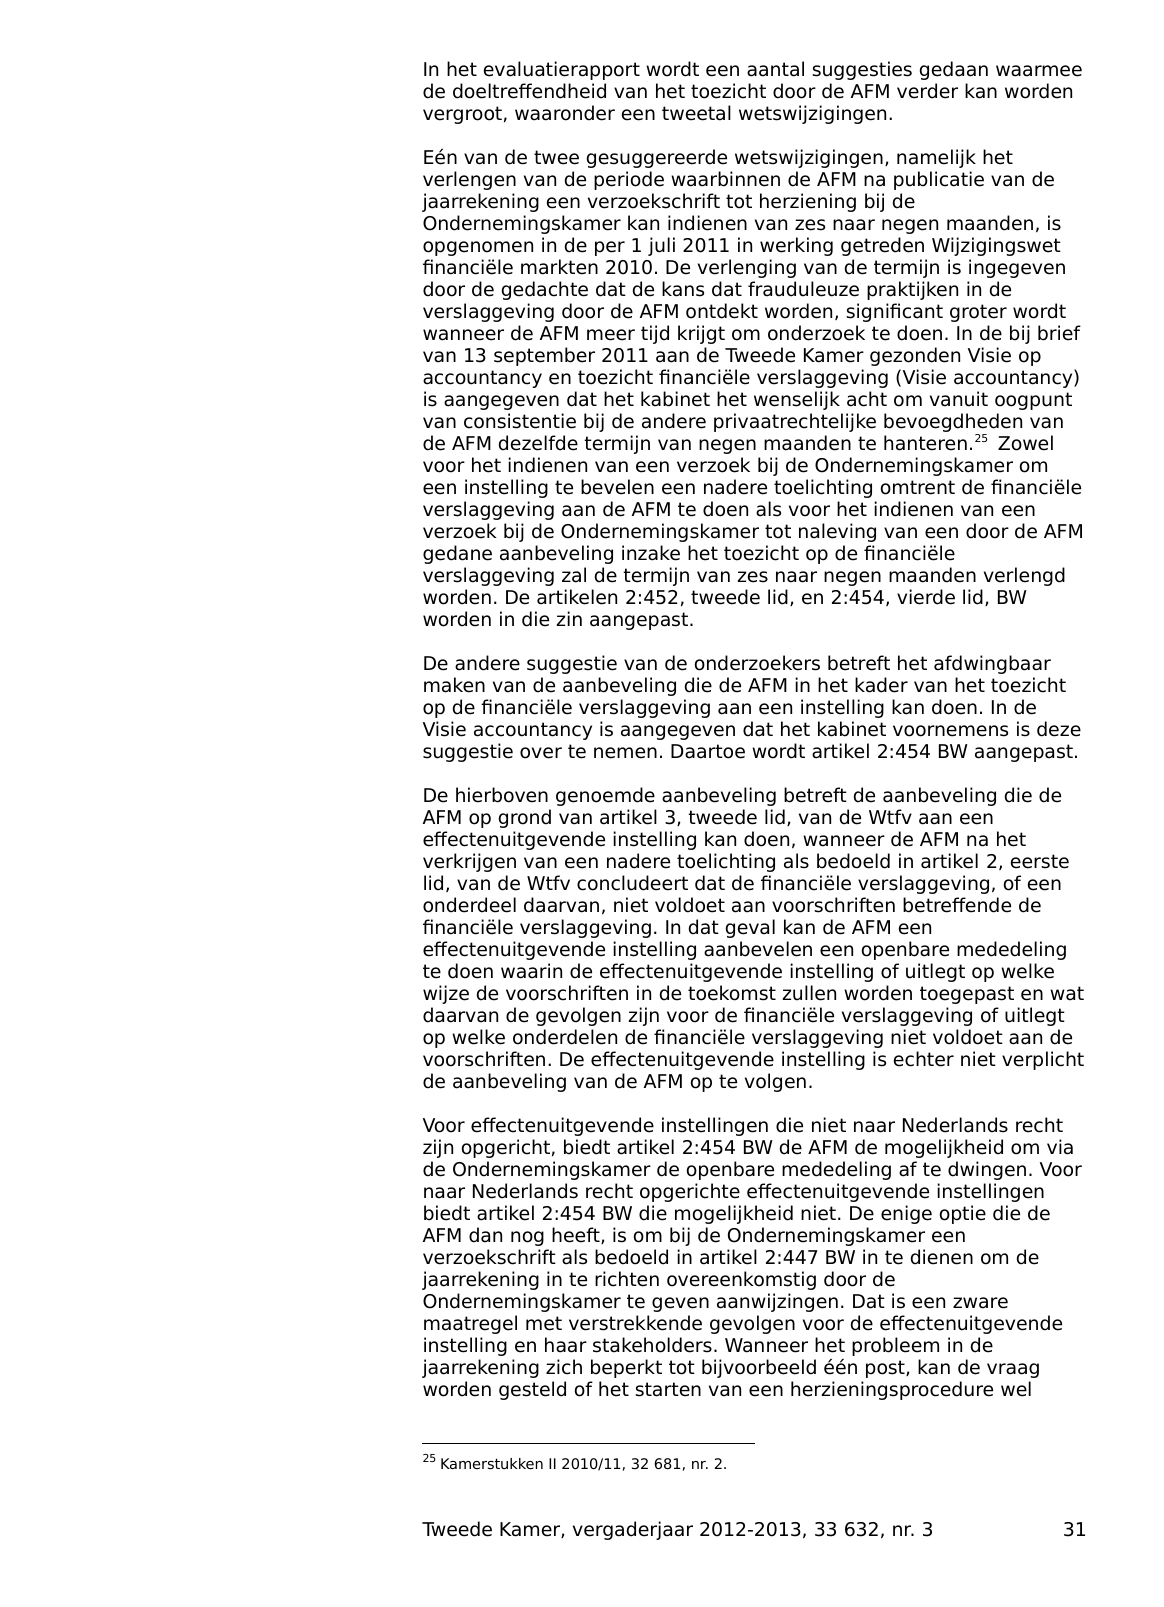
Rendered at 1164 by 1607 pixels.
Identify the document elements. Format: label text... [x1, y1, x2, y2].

text De hierboven genoemde aanbeveling betreft de aanbeveling die de AFM op grond van artikel 3, tweede lid, van de Wtfv aan een effectenuitgevende instelling kan doen, wanneer de AFM na het verkrijgen van een nadere toelichting als bedoeld in artikel 2, eerste lid, van de Wtfv concludeert dat de financiële verslaggeving, of een onderdeel daarvan, niet voldoet aan voorschriften betreffende de financiële verslaggeving. In dat geval kan de AFM een effectenuitgevende instelling aanbevelen een openbare mededeling te doen waarin de effectenuitgevende instelling of uitlegt op welke wijze de voorschriften in de toekomst zullen worden toegepast en wat daarvan de gevolgen zijn voor de financiële verslaggeving of uitlegt op welke onderdelen de financiële verslaggeving niet voldoet aan de voorschriften. De effectenuitgevende instelling is echter niet verplicht de aanbeveling van de AFM op te volgen. [422, 785, 1087, 1093]
text Voor effectenuitgevende instellingen die niet naar Nederlands recht zijn opgericht, biedt artikel 2:454 BW de AFM de mogelijkheid om via de Ondernemingskamer de openbare mededeling af te dwingen. Voor naar Nederlands recht opgerichte effectenuitgevende instellingen biedt artikel 2:454 BW die mogelijkheid niet. De enige optie die de AFM dan nog heeft, is om bij de Ondernemingskamer een verzoekschrift als bedoeld in artikel 2:447 BW in te dienen om de jaarrekening in te richten overeenkomstig door de Ondernemingskamer te geven aanwijzingen. Dat is een zware maatregel met verstrekkende gevolgen voor de effectenuitgevende instelling en haar stakeholders. Wanneer het probleem in de jaarrekening zich beperkt tot bijvoorbeeld één post, kan de vraag worden gesteld of het starten van een herzieningsprocedure wel [422, 1115, 1087, 1401]
text Kamerstukken II 2010/11, 32 681, nr. 2. [422, 1452, 1087, 1474]
text Eén van de twee gesuggereerde wetswijzigingen, namelijk het verlengen van de periode waarbinnen de AFM na publicatie van de jaarrekening een verzoekschrift tot herziening bij de Ondernemingskamer kan indienen van zes naar negen maanden, is opgenomen in de per 1 juli 2011 in werking getreden Wijzigingswet financiële markten 2010. De verlenging van de termijn is ingegeven door de gedachte dat de kans dat frauduleuze praktijken in de verslaggeving door de AFM ontdekt worden, significant groter wordt wanneer de AFM meer tijd krijgt om onderzoek te doen. In de bij brief van 13 september 2011 aan de Tweede Kamer gezonden Visie op accountancy en toezicht financiële verslaggeving (Visie accountancy) is aangegeven dat het kabinet het wenselijk acht om vanuit oogpunt van consistentie bij de andere privaatrechtelijke bevoegdheden van de AFM dezelfde termijn van negen maanden te hanteren. Zowel voor het indienen van een verzoek bij de Ondernemingskamer om een instelling te bevelen een nadere toelichting omtrent de financiële verslaggeving aan de AFM te doen als voor het indienen van een verzoek bij de Ondernemingskamer tot naleving van een door de AFM gedane aanbeveling inzake het toezicht op de financiële verslaggeving zal de termijn van zes naar negen maanden verlengd worden. De artikelen 2:452, tweede lid, en 2:454, vierde lid, BW worden in die zin aangepast. [422, 147, 1087, 631]
text De andere suggestie van de onderzoekers betreft het afdwingbaar maken van de aanbeveling die de AFM in het kader van het toezicht op de financiële verslaggeving aan een instelling kan doen. In de Visie accountancy is aangegeven dat het kabinet voornemens is deze suggestie over te nemen. Daartoe wordt artikel 2:454 BW aangepast. [422, 653, 1087, 763]
text In het evaluatierapport wordt een aantal suggesties gedaan waarmee de doeltreffendheid van het toezicht door de AFM verder kan worden vergroot, waaronder een tweetal wetswijzigingen. [422, 59, 1087, 125]
